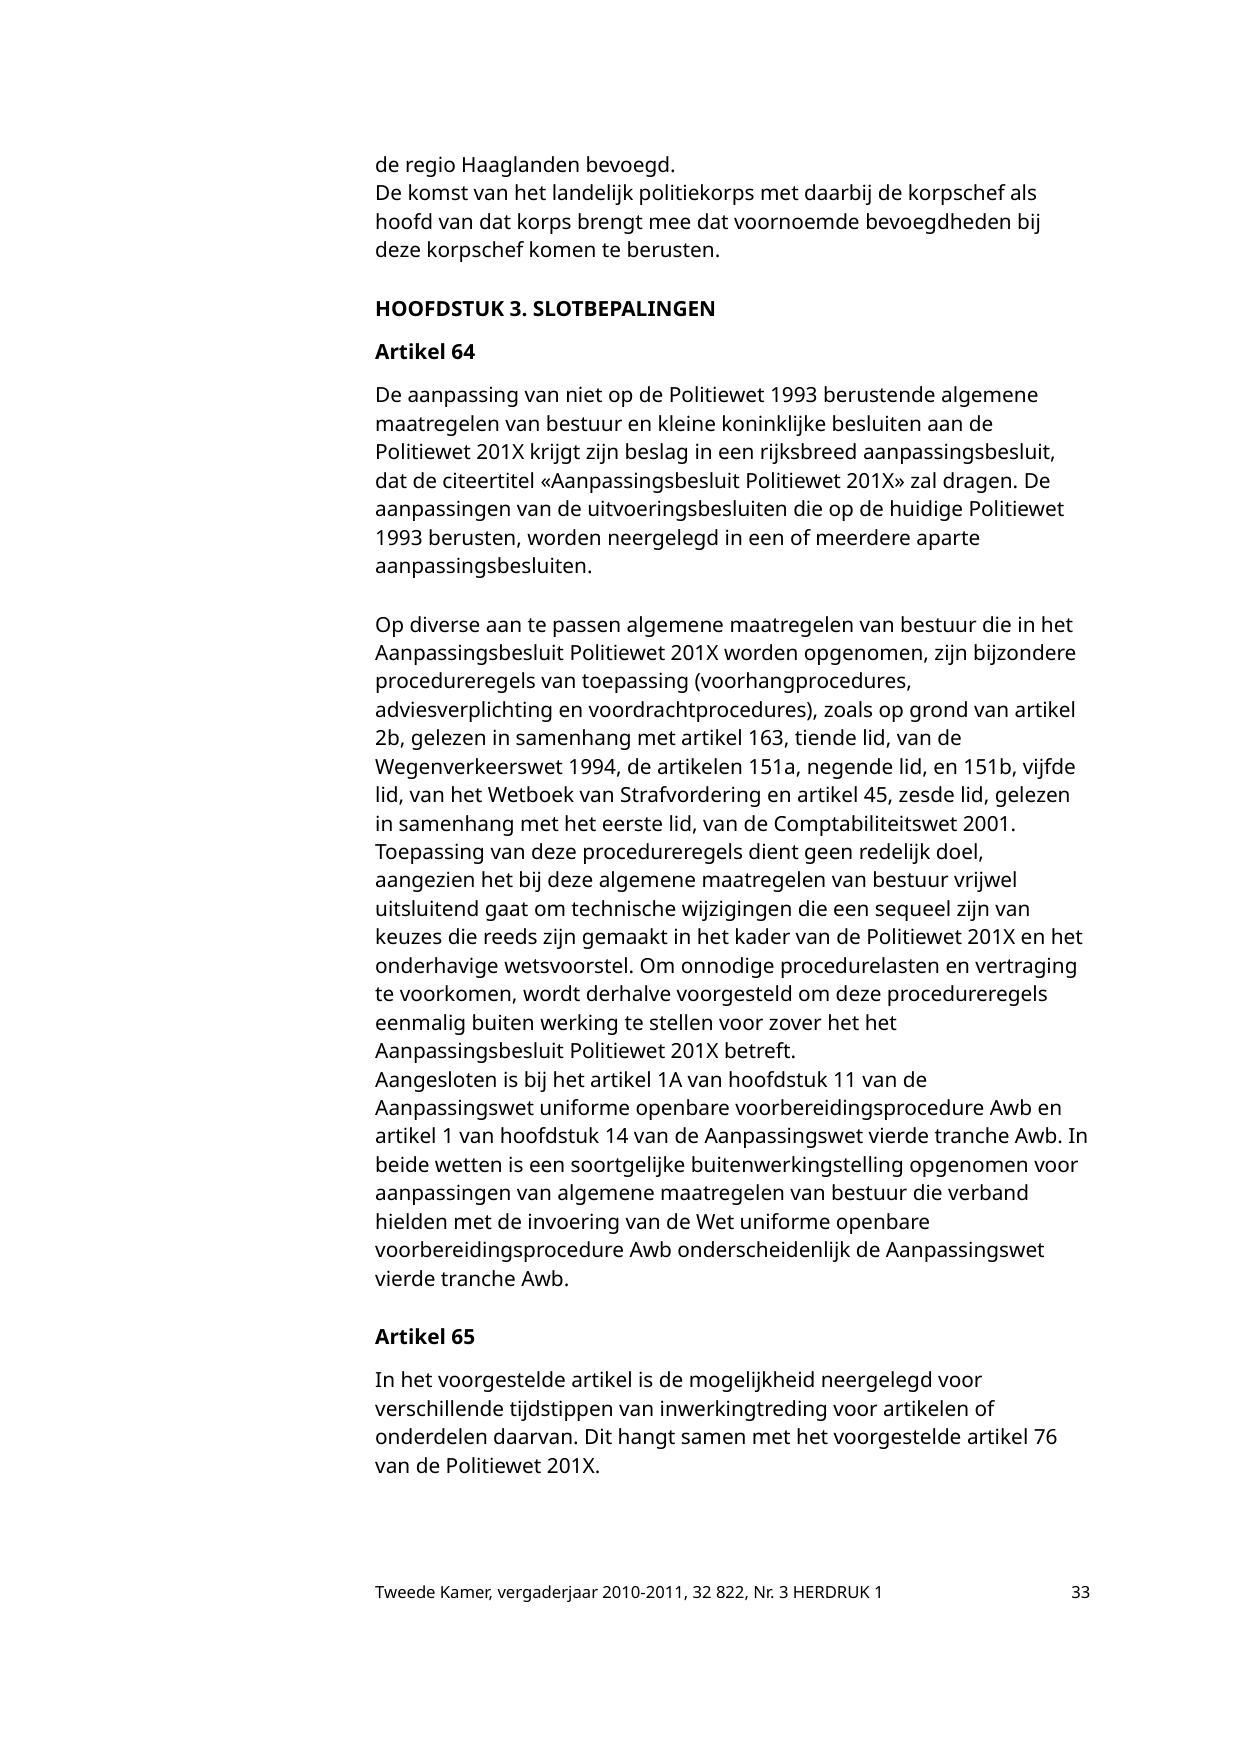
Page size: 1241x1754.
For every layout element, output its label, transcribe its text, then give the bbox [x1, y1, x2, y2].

text In het voorgestelde artikel is de mogelijkheid neergelegd voor verschillende tijdstippen van inwerkingtreding voor artikelen of onderdelen daarvan. Dit hangt samen met het voorgestelde artikel 76 van de Politiewet 201X. [375, 1366, 1090, 1479]
text de regio Haaglanden bevoegd. [375, 150, 1090, 178]
text Artikel 64 [375, 337, 1090, 366]
text De aanpassing van niet op de Politiewet 1993 berustende algemene maatregelen van bestuur en kleine koninklijke besluiten aan de Politiewet 201X krijgt zijn beslag in een rijksbreed aanpassingsbesluit, dat de citeertitel «Aanpassingsbesluit Politiewet 201X» zal dragen. De aanpassingen van de uitvoeringsbesluiten die op de huidige Politiewet 1993 berusten, worden neergelegd in een of meerdere aparte aanpassingsbesluiten. [375, 381, 1090, 580]
text Aangesloten is bij het artikel 1A van hoofdstuk 11 van de Aanpassingswet uniforme openbare voorbereidingsprocedure Awb en artikel 1 van hoofdstuk 14 van de Aanpassingswet vierde tranche Awb. In beide wetten is een soortgelijke buitenwerkingstelling opgenomen voor aanpassingen van algemene maatregelen van bestuur die verband hielden met de invoering van de Wet uniforme openbare voorbereidingsprocedure Awb onderscheidenlijk de Aanpassingswet vierde tranche Awb. [375, 1065, 1090, 1292]
text HOOFDSTUK 3. SLOTBEPALINGEN [375, 294, 1090, 322]
text De komst van het landelijk politiekorps met daarbij de korpschef als hoofd van dat korps brengt mee dat voornoemde bevoegdheden bij deze korpschef komen te berusten. [375, 178, 1090, 264]
text Artikel 65 [375, 1322, 1090, 1351]
text Op diverse aan te passen algemene maatregelen van bestuur die in het Aanpassingsbesluit Politiewet 201X worden opgenomen, zijn bijzondere procedureregels van toepassing (voorhangprocedures, adviesverplichting en voordrachtprocedures), zoals op grond van artikel 2b, gelezen in samenhang met artikel 163, tiende lid, van de Wegenverkeerswet 1994, de artikelen 151a, negende lid, en 151b, vijfde lid, van het Wetboek van Strafvordering en artikel 45, zesde lid, gelezen in samenhang met het eerste lid, van de Comptabiliteitswet 2001. Toepassing van deze procedureregels dient geen redelijk doel, aangezien het bij deze algemene maatregelen van bestuur vrijwel uitsluitend gaat om technische wijzigingen die een sequeel zijn van keuzes die reeds zijn gemaakt in het kader van de Politiewet 201X en het onderhavige wetsvoorstel. Om onnodige procedurelasten en vertraging te voorkomen, wordt derhalve voorgesteld om deze procedureregels eenmalig buiten werking te stellen voor zover het het Aanpassingsbesluit Politiewet 201X betreft. [375, 610, 1090, 1065]
